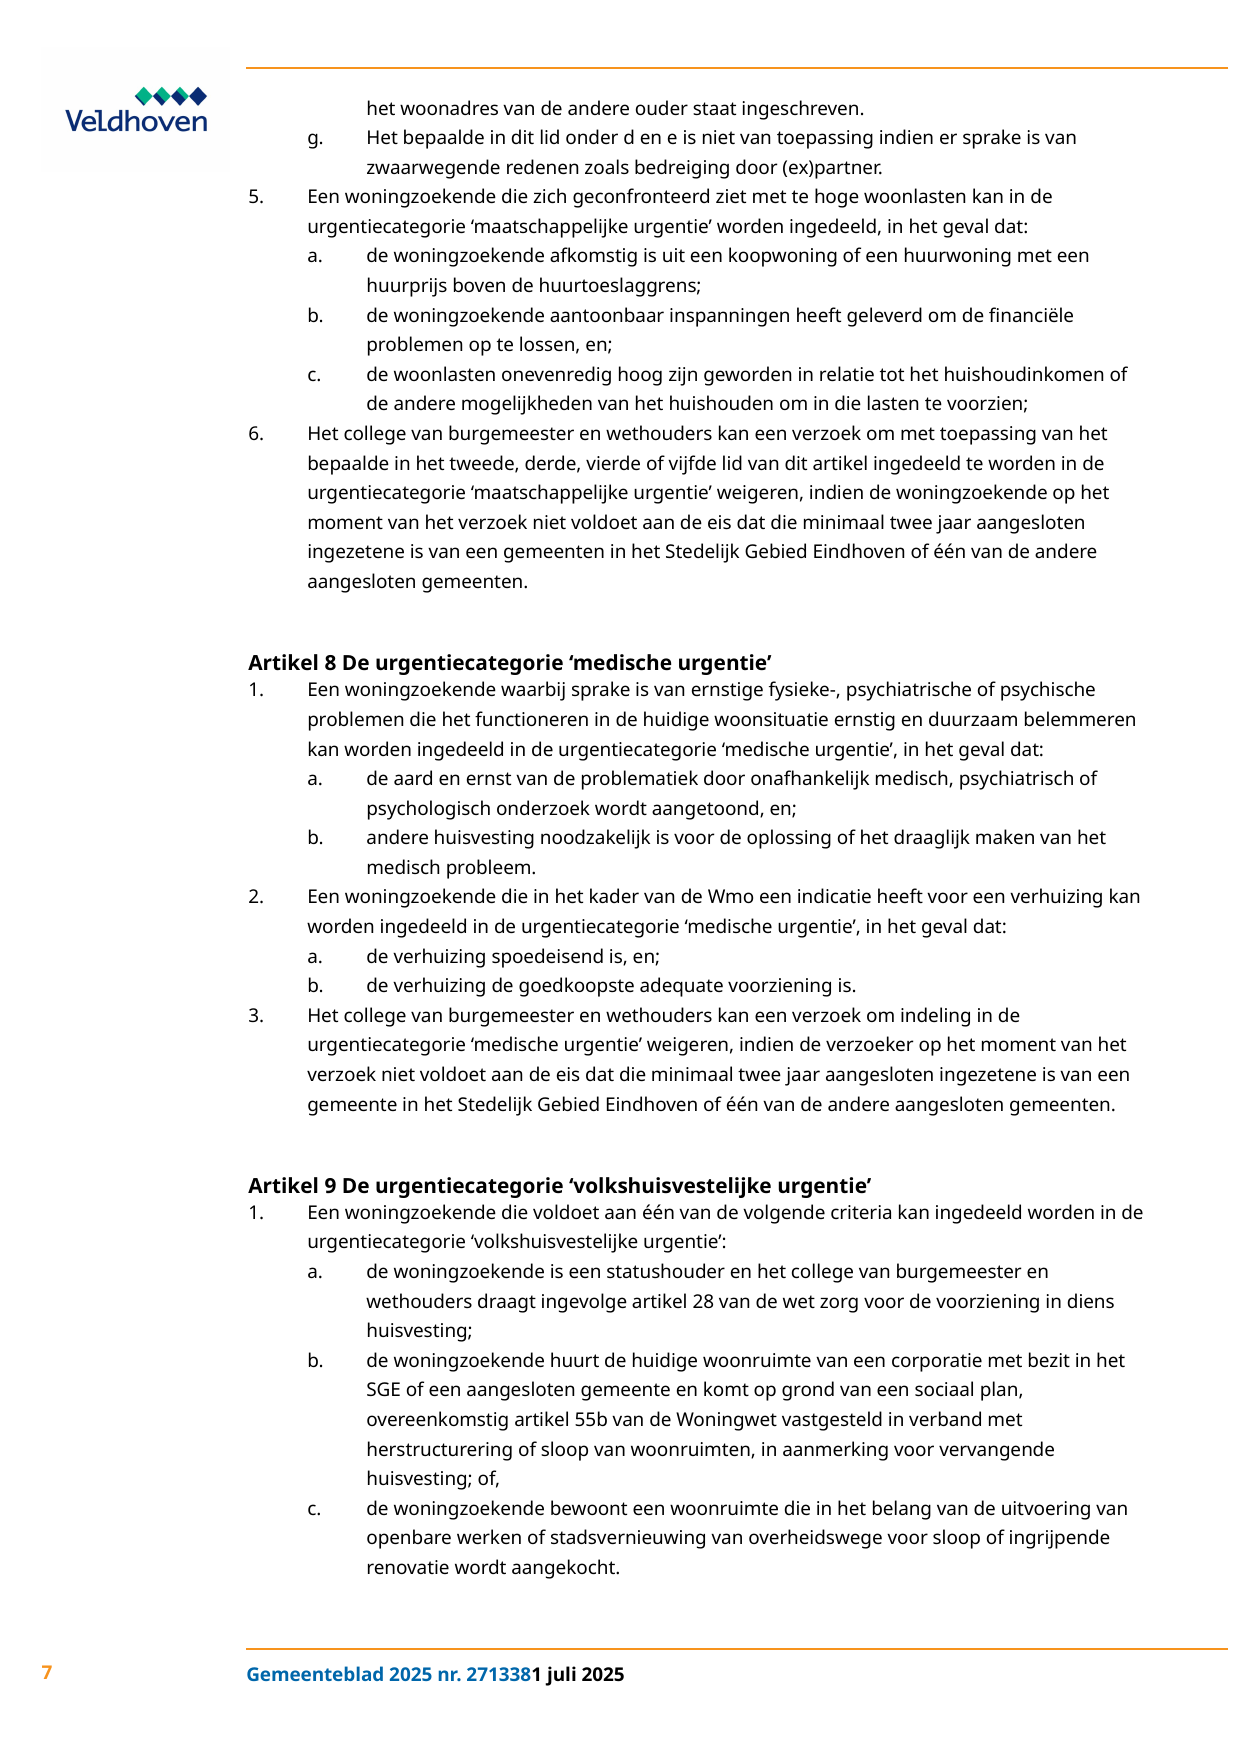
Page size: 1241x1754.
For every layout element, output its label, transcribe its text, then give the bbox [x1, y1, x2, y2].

list de woningzoekende is een statushouder en het college van burgemeester en wethouders draagt ingevolge artikel 28 van de wet zorg voor de voorziening in diens huisvesting; [307, 1258, 1152, 1343]
list de woningzoekende aantoonbaar inspanningen heeft geleverd om de financiële problemen op te lossen, en; [307, 302, 1152, 357]
list de verhuizing de goedkoopste adequate voorziening is. [307, 972, 1152, 998]
list de verhuizing spoedeisend is, en; [307, 943, 1152, 968]
list de woonlasten onevenredig hoog zijn geworden in relatie tot het huishoudinkomen of de andere mogelijkheden van het huishouden om in die lasten te voorzien; [307, 361, 1152, 416]
picture [41, 47, 231, 172]
list Het bepaalde in dit lid onder d en e is niet van toepassing indien er sprake is van zwaarwegende redenen zoals bedreiging door (ex)partner. [307, 124, 1152, 180]
list Een woningzoekende die voldoet aan één van de volgende criteria kan ingedeeld worden in de urgentiecategorie ‘volkshuisvestelijke urgentie’: [248, 1199, 1152, 1254]
text Artikel 9 De urgentiecategorie ‘volkshuisvestelijke urgentie’ [248, 1171, 1152, 1199]
list Het college van burgemeester en wethouders kan een verzoek om indeling in de urgentiecategorie ‘medische urgentie’ weigeren, indien de verzoeker op het moment van het verzoek niet voldoet aan de eis dat die minimaal twee jaar aangesloten ingezetene is van een gemeente in het Stedelijk Gebied Eindhoven of één van de andere aangesloten gemeenten. [248, 1002, 1152, 1116]
list andere huisvesting noodzakelijk is voor de oplossing of het draaglijk maken van het medisch probleem. [307, 824, 1152, 880]
list de woningzoekende bewoont een woonruimte die in het belang van de uitvoering van openbare werken of stadsvernieuwing van overheidswege voor sloop of ingrijpende renovatie wordt aangekocht. [307, 1495, 1152, 1580]
text Artikel 8 De urgentiecategorie ‘medische urgentie’ [248, 648, 1152, 677]
list de aard en ernst van de problematiek door onafhankelijk medisch, psychiatrisch of psychologisch onderzoek wordt aangetoond, en; [307, 765, 1152, 821]
list de woningzoekende afkomstig is uit een koopwoning of een huurwoning met een huurprijs boven de huurtoeslaggrens; [307, 243, 1152, 298]
list Een woningzoekende die zich geconfronteerd ziet met te hoge woonlasten kan in de urgentiecategorie ‘maatschappelijke urgentie’ worden ingedeeld, in het geval dat: [248, 183, 1152, 239]
list Een woningzoekende die in het kader van de Wmo een indicatie heeft voor een verhuizing kan worden ingedeeld in de urgentiecategorie ‘medische urgentie’, in het geval dat: [248, 884, 1152, 939]
list de woningzoekende huurt de huidige woonruimte van een corporatie met bezit in het SGE of een aangesloten gemeente en komt op grond van een sociaal plan, overeenkomstig artikel 55b van de Woningwet vastgesteld in verband met herstructurering of sloop van woonruimten, in aanmerking voor vervangende huisvesting; of, [307, 1347, 1152, 1491]
list het woonadres van de andere ouder staat ingeschreven. [307, 95, 1152, 121]
list Het college van burgemeester en wethouders kan een verzoek om met toepassing van het bepaalde in het tweede, derde, vierde of vijfde lid van dit artikel ingedeeld te worden in de urgentiecategorie ‘maatschappelijke urgentie’ weigeren, indien de woningzoekende op het moment van het verzoek niet voldoet aan de eis dat die minimaal twee jaar aangesloten ingezetene is van een gemeenten in het Stedelijk Gebied Eindhoven of één van de andere aangesloten gemeenten. [248, 420, 1152, 594]
list Een woningzoekende waarbij sprake is van ernstige fysieke-, psychiatrische of psychische problemen die het functioneren in de huidige woonsituatie ernstig en duurzaam belemmeren kan worden ingedeeld in de urgentiecategorie ‘medische urgentie’, in het geval dat: [248, 677, 1152, 761]
